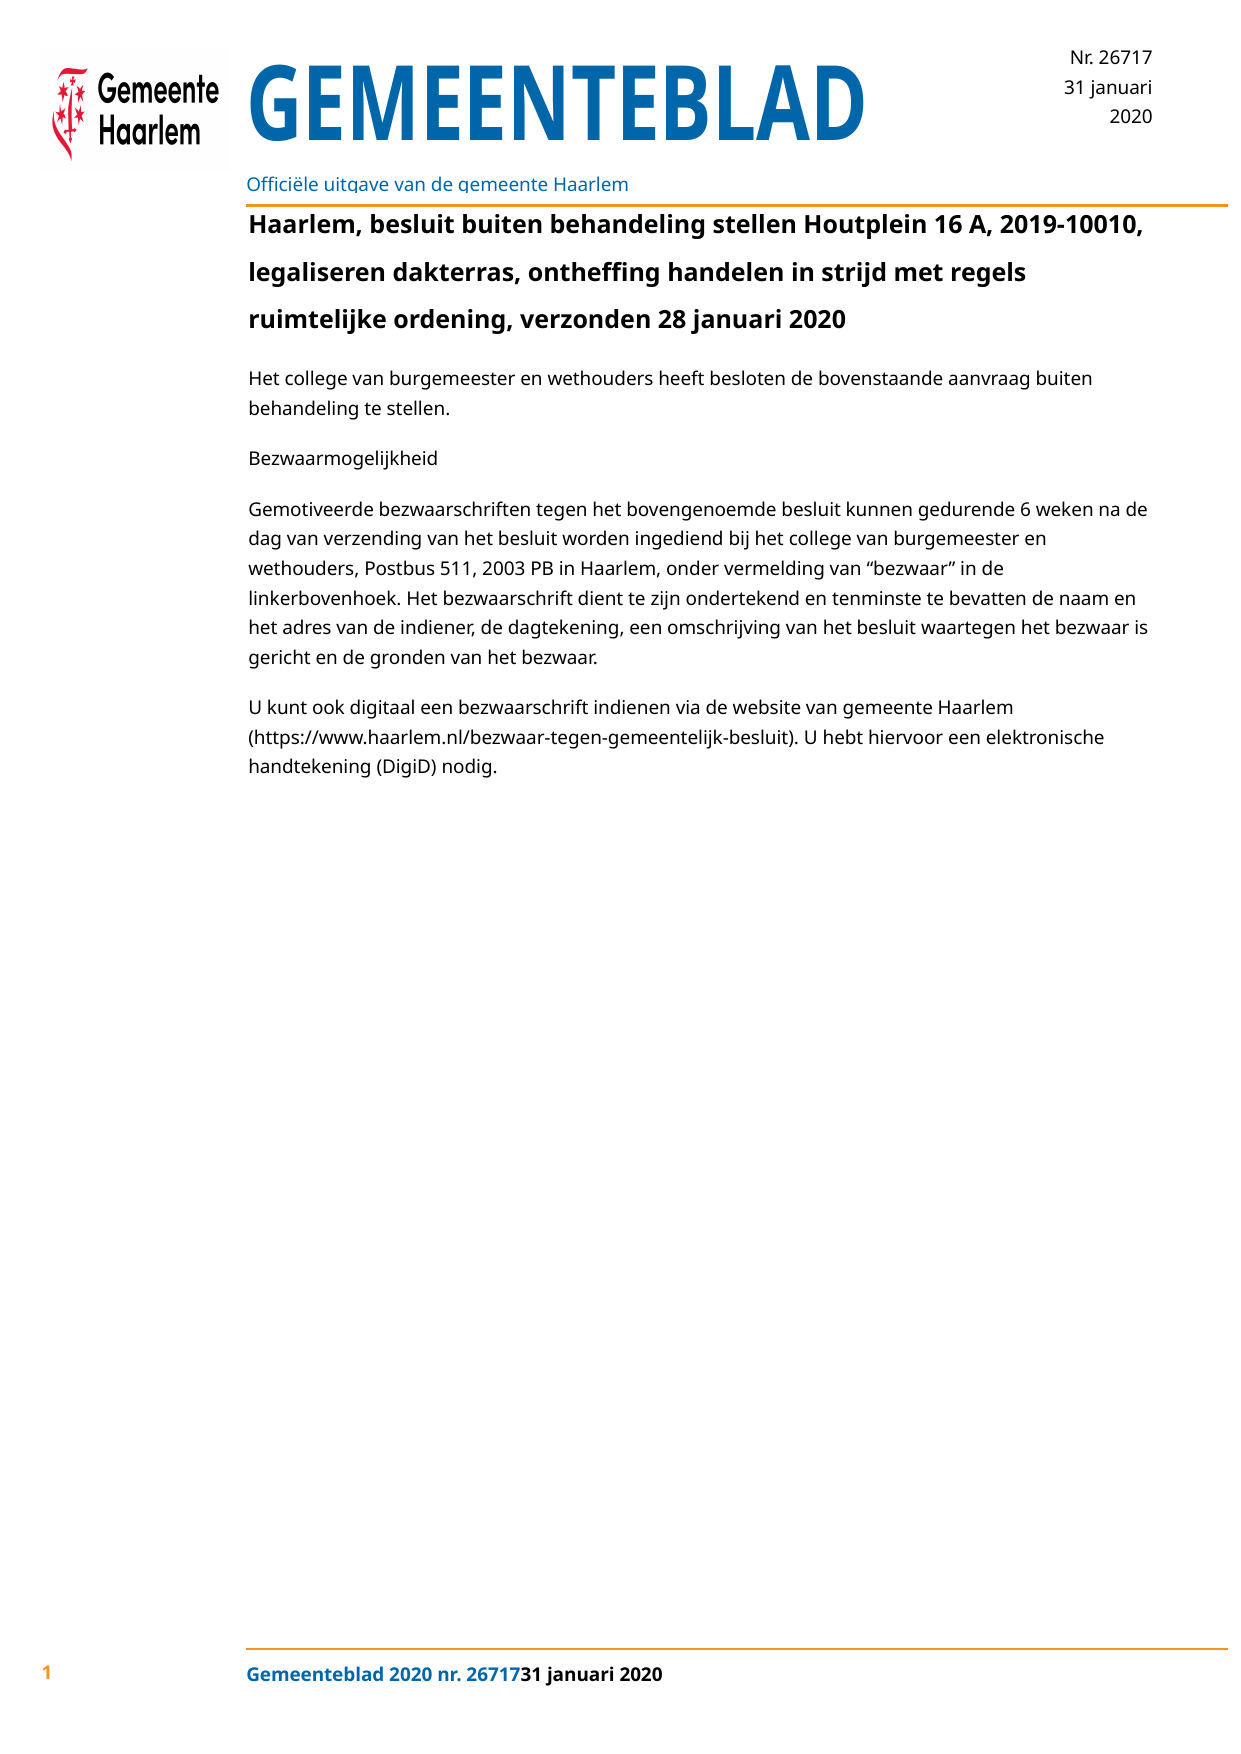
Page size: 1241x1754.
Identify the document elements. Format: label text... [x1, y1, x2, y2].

text Haarlem, besluit buiten behandeling stellen Houtplein 16 A, 2019-10010, legaliseren dakterras, ontheffing handelen in strijd met regels ruimtelijke ordening, verzonden 28 januari 2020 [248, 207, 1152, 336]
text Het college van burgemeester en wethouders heeft besloten de bovenstaande aanvraag buiten behandeling te stellen. [248, 366, 1152, 421]
text U kunt ook digitaal een bezwaarschrift indienen via de website van gemeente Haarlem (https://www.haarlem.nl/bezwaar-tegen-gemeentelijk-besluit). U hebt hiervoor een elektronische handtekening (DigiD) nodig. [248, 694, 1152, 779]
picture [41, 47, 231, 172]
text Gemotiveerde bezwaarschriften tegen het bovengenoemde besluit kunnen gedurende 6 weken na de dag van verzending van het besluit worden ingediend bij het college van burgemeester en wethouders, Postbus 511, 2003 PB in Haarlem, onder vermelding van “bezwaar” in de linkerbovenhoek. Het bezwaarschrift dient te zijn ondertekend en tenminste te bevatten de naam en het adres van de indiener, de dagtekening, een omschrijving van het besluit waartegen het bezwaar is gericht en de gronden van het bezwaar. [248, 496, 1152, 669]
text Bezwaarmogelijkheid [248, 446, 1152, 471]
